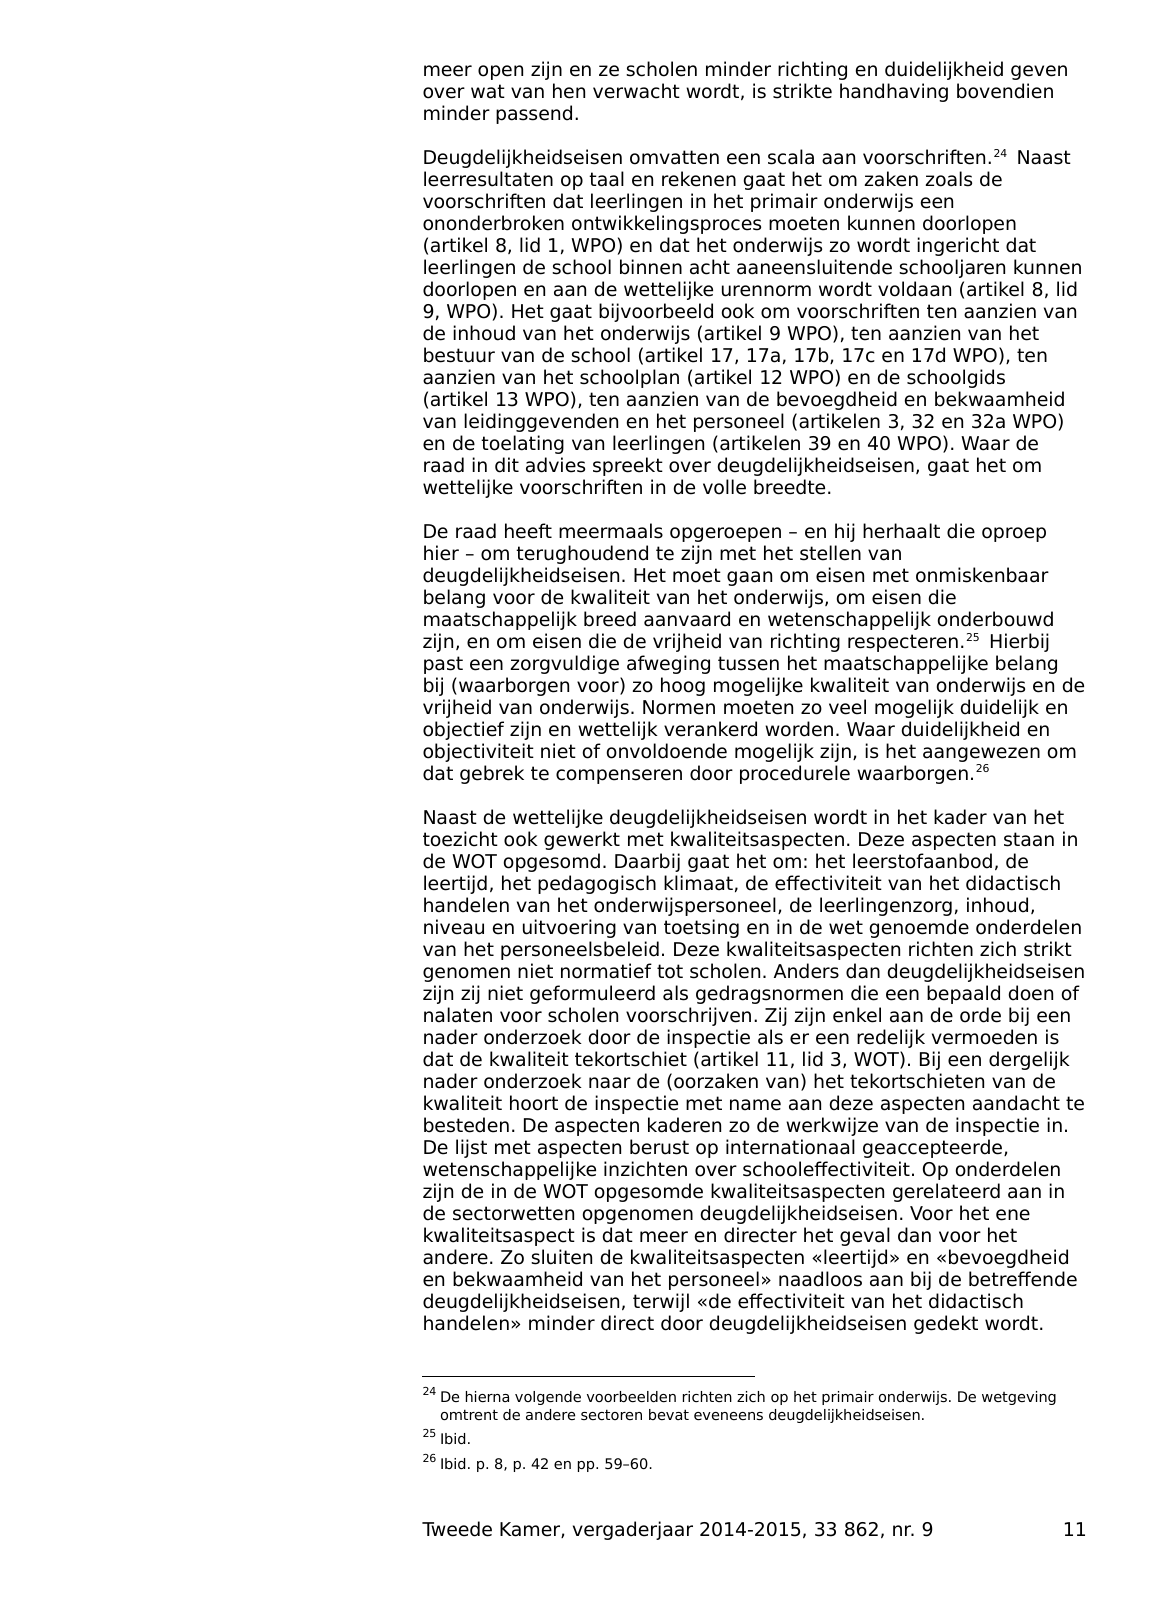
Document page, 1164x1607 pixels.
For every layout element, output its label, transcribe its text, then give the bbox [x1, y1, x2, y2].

text De raad heeft meermaals opgeroepen – en hij herhaalt die oproep hier – om terughoudend te zijn met het stellen van deugdelijkheidseisen. Het moet gaan om eisen met onmiskenbaar belang voor de kwaliteit van het onderwijs, om eisen die maatschappelijk breed aanvaard en wetenschappelijk onderbouwd zijn, en om eisen die de vrijheid van richting respecteren. Hierbij past een zorgvuldige afweging tussen het maatschappelijke belang bij (waarborgen voor) zo hoog mogelijke kwaliteit van onderwijs en de vrijheid van onderwijs. Normen moeten zo veel mogelijk duidelijk en objectief zijn en wettelijk verankerd worden. Waar duidelijkheid en objectiviteit niet of onvoldoende mogelijk zijn, is het aangewezen om dat gebrek te compenseren door procedurele waarborgen. [422, 521, 1087, 785]
text De hierna volgende voorbeelden richten zich op het primair onderwijs. De wetgeving omtrent de andere sectoren bevat eveneens deugdelijkheidseisen. [422, 1385, 1087, 1424]
text Deugdelijkheidseisen omvatten een scala aan voorschriften. Naast leerresultaten op taal en rekenen gaat het om zaken zoals de voorschriften dat leerlingen in het primair onderwijs een ononderbroken ontwikkelingsproces moeten kunnen doorlopen (artikel 8, lid 1, WPO) en dat het onderwijs zo wordt ingericht dat leerlingen de school binnen acht aaneensluitende schooljaren kunnen doorlopen en aan de wettelijke urennorm wordt voldaan (artikel 8, lid 9, WPO). Het gaat bijvoorbeeld ook om voorschriften ten aanzien van de inhoud van het onderwijs (artikel 9 WPO), ten aanzien van het bestuur van de school (artikel 17, 17a, 17b, 17c en 17d WPO), ten aanzien van het schoolplan (artikel 12 WPO) en de schoolgids (artikel 13 WPO), ten aanzien van de bevoegdheid en bekwaamheid van leidinggevenden en het personeel (artikelen 3, 32 en 32a WPO) en de toelating van leerlingen (artikelen 39 en 40 WPO). Waar de raad in dit advies spreekt over deugdelijkheidseisen, gaat het om wettelijke voorschriften in de volle breedte. [422, 147, 1087, 499]
text Ibid. [422, 1427, 1087, 1449]
text Naast de wettelijke deugdelijkheidseisen wordt in het kader van het toezicht ook gewerkt met kwaliteitsaspecten. Deze aspecten staan in de WOT opgesomd. Daarbij gaat het om: het leerstofaanbod, de leertijd, het pedagogisch klimaat, de effectiviteit van het didactisch handelen van het onderwijspersoneel, de leerlingenzorg, inhoud, niveau en uitvoering van toetsing en in de wet genoemde onderdelen van het personeelsbeleid. Deze kwaliteitsaspecten richten zich strikt genomen niet normatief tot scholen. Anders dan deugdelijkheidseisen zijn zij niet geformuleerd als gedragsnormen die een bepaald doen of nalaten voor scholen voorschrijven. Zij zijn enkel aan de orde bij een nader onderzoek door de inspectie als er een redelijk vermoeden is dat de kwaliteit tekortschiet (artikel 11, lid 3, WOT). Bij een dergelijk nader onderzoek naar de (oorzaken van) het tekortschieten van de kwaliteit hoort de inspectie met name aan deze aspecten aandacht te besteden. De aspecten kaderen zo de werkwijze van de inspectie in. De lijst met aspecten berust op internationaal geaccepteerde, wetenschappelijke inzichten over schooleffectiviteit. Op onderdelen zijn de in de WOT opgesomde kwaliteitsaspecten gerelateerd aan in de sectorwetten opgenomen deugdelijkheidseisen. Voor het ene kwaliteitsaspect is dat meer en directer het geval dan voor het andere. Zo sluiten de kwaliteitsaspecten «leertijd» en «bevoegdheid en bekwaamheid van het personeel» naadloos aan bij de betreffende deugdelijkheidseisen, terwijl «de effectiviteit van het didactisch handelen» minder direct door deugdelijkheidseisen gedekt wordt. [422, 807, 1087, 1334]
text Ibid. p. 8, p. 42 en pp. 59–60. [422, 1452, 1087, 1474]
text meer open zijn en ze scholen minder richting en duidelijkheid geven over wat van hen verwacht wordt, is strikte handhaving bovendien minder passend. [422, 59, 1087, 125]
